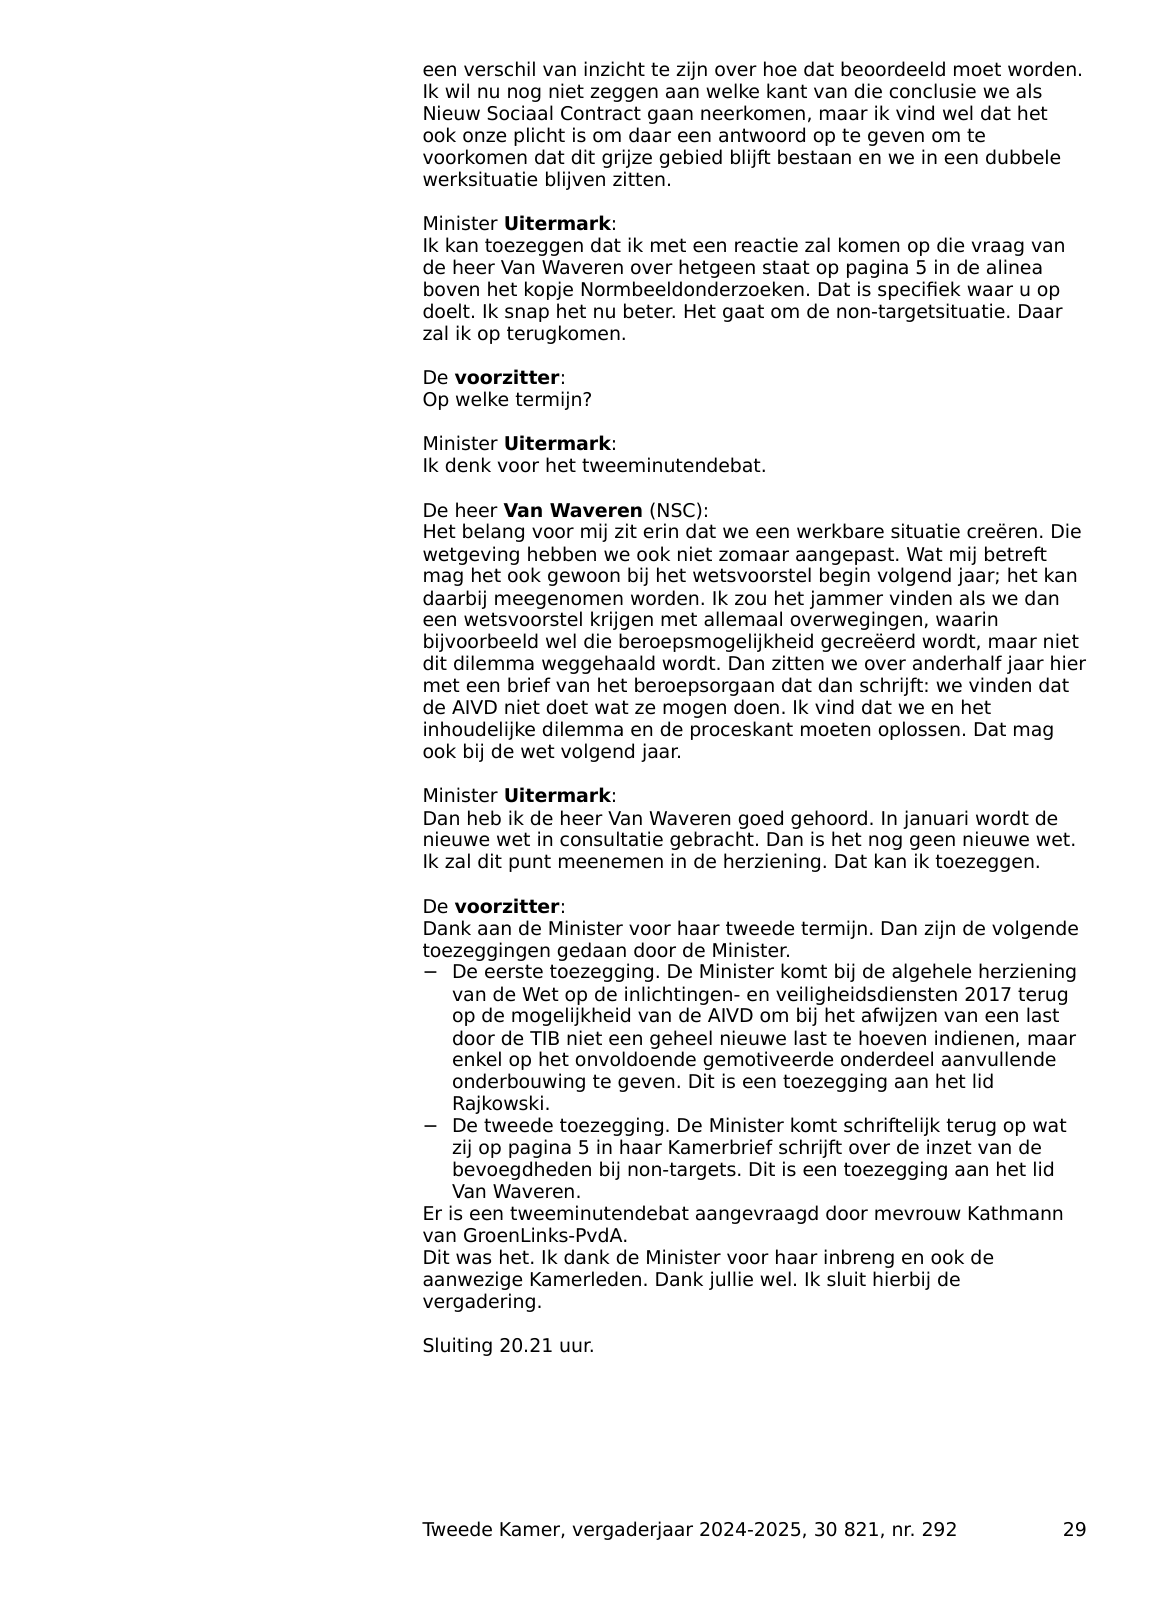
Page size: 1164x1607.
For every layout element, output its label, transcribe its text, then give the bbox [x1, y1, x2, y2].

text Ik kan toezeggen dat ik met een reactie zal komen op die vraag van de heer Van Waveren over hetgeen staat op pagina 5 in de alinea boven het kopje Normbeeldonderzoeken. Dat is specifiek waar u op doelt. Ik snap het nu beter. Het gaat om de non-targetsituatie. Daar zal ik op terugkomen. [422, 235, 1087, 345]
text De voorzitter: [422, 367, 1087, 389]
text een verschil van inzicht te zijn over hoe dat beoordeeld moet worden. Ik wil nu nog niet zeggen aan welke kant van die conclusie we als Nieuw Sociaal Contract gaan neerkomen, maar ik vind wel dat het ook onze plicht is om daar een antwoord op te geven om te voorkomen dat dit grijze gebied blijft bestaan en we in een dubbele werksituatie blijven zitten. [422, 59, 1087, 191]
text − De eerste toezegging. De Minister komt bij de algehele herziening van de Wet op de inlichtingen- en veiligheidsdiensten 2017 terug op de mogelijkheid van de AIVD om bij het afwijzen van een last door de TIB niet een geheel nieuwe last te hoeven indienen, maar enkel op het onvoldoende gemotiveerde onderdeel aanvullende onderbouwing te geven. Dit is een toezegging aan het lid Rajkowski. [422, 961, 1087, 1115]
text Ik denk voor het tweeminutendebat. [422, 455, 1087, 477]
text De heer Van Waveren (NSC): [422, 499, 1087, 521]
text Dit was het. Ik dank de Minister voor haar inbreng en ook de aanwezige Kamerleden. Dank jullie wel. Ik sluit hierbij de vergadering. [422, 1247, 1087, 1313]
text Het belang voor mij zit erin dat we een werkbare situatie creëren. Die wetgeving hebben we ook niet zomaar aangepast. Wat mij betreft mag het ook gewoon bij het wetsvoorstel begin volgend jaar; het kan daarbij meegenomen worden. Ik zou het jammer vinden als we dan een wetsvoorstel krijgen met allemaal overwegingen, waarin bijvoorbeeld wel die beroepsmogelijkheid gecreëerd wordt, maar niet dit dilemma weggehaald wordt. Dan zitten we over anderhalf jaar hier met een brief van het beroepsorgaan dat dan schrijft: we vinden dat de AIVD niet doet wat ze mogen doen. Ik vind dat we en het inhoudelijke dilemma en de proceskant moeten oplossen. Dat mag ook bij de wet volgend jaar. [422, 521, 1087, 763]
text Minister Uitermark: [422, 433, 1087, 455]
text Sluiting 20.21 uur. [422, 1335, 1087, 1357]
text Dan heb ik de heer Van Waveren goed gehoord. In januari wordt de nieuwe wet in consultatie gebracht. Dan is het nog geen nieuwe wet. Ik zal dit punt meenemen in de herziening. Dat kan ik toezeggen. [422, 807, 1087, 873]
text Op welke termijn? [422, 389, 1087, 411]
text − De tweede toezegging. De Minister komt schriftelijk terug op wat zij op pagina 5 in haar Kamerbrief schrijft over de inzet van de bevoegdheden bij non-targets. Dit is een toezegging aan het lid Van Waveren. [422, 1115, 1087, 1203]
text Minister Uitermark: [422, 785, 1087, 807]
text Dank aan de Minister voor haar tweede termijn. Dan zijn de volgende toezeggingen gedaan door de Minister. [422, 917, 1087, 961]
text Er is een tweeminutendebat aangevraagd door mevrouw Kathmann van GroenLinks-PvdA. [422, 1203, 1087, 1247]
text Minister Uitermark: [422, 213, 1087, 235]
text De voorzitter: [422, 896, 1087, 917]
